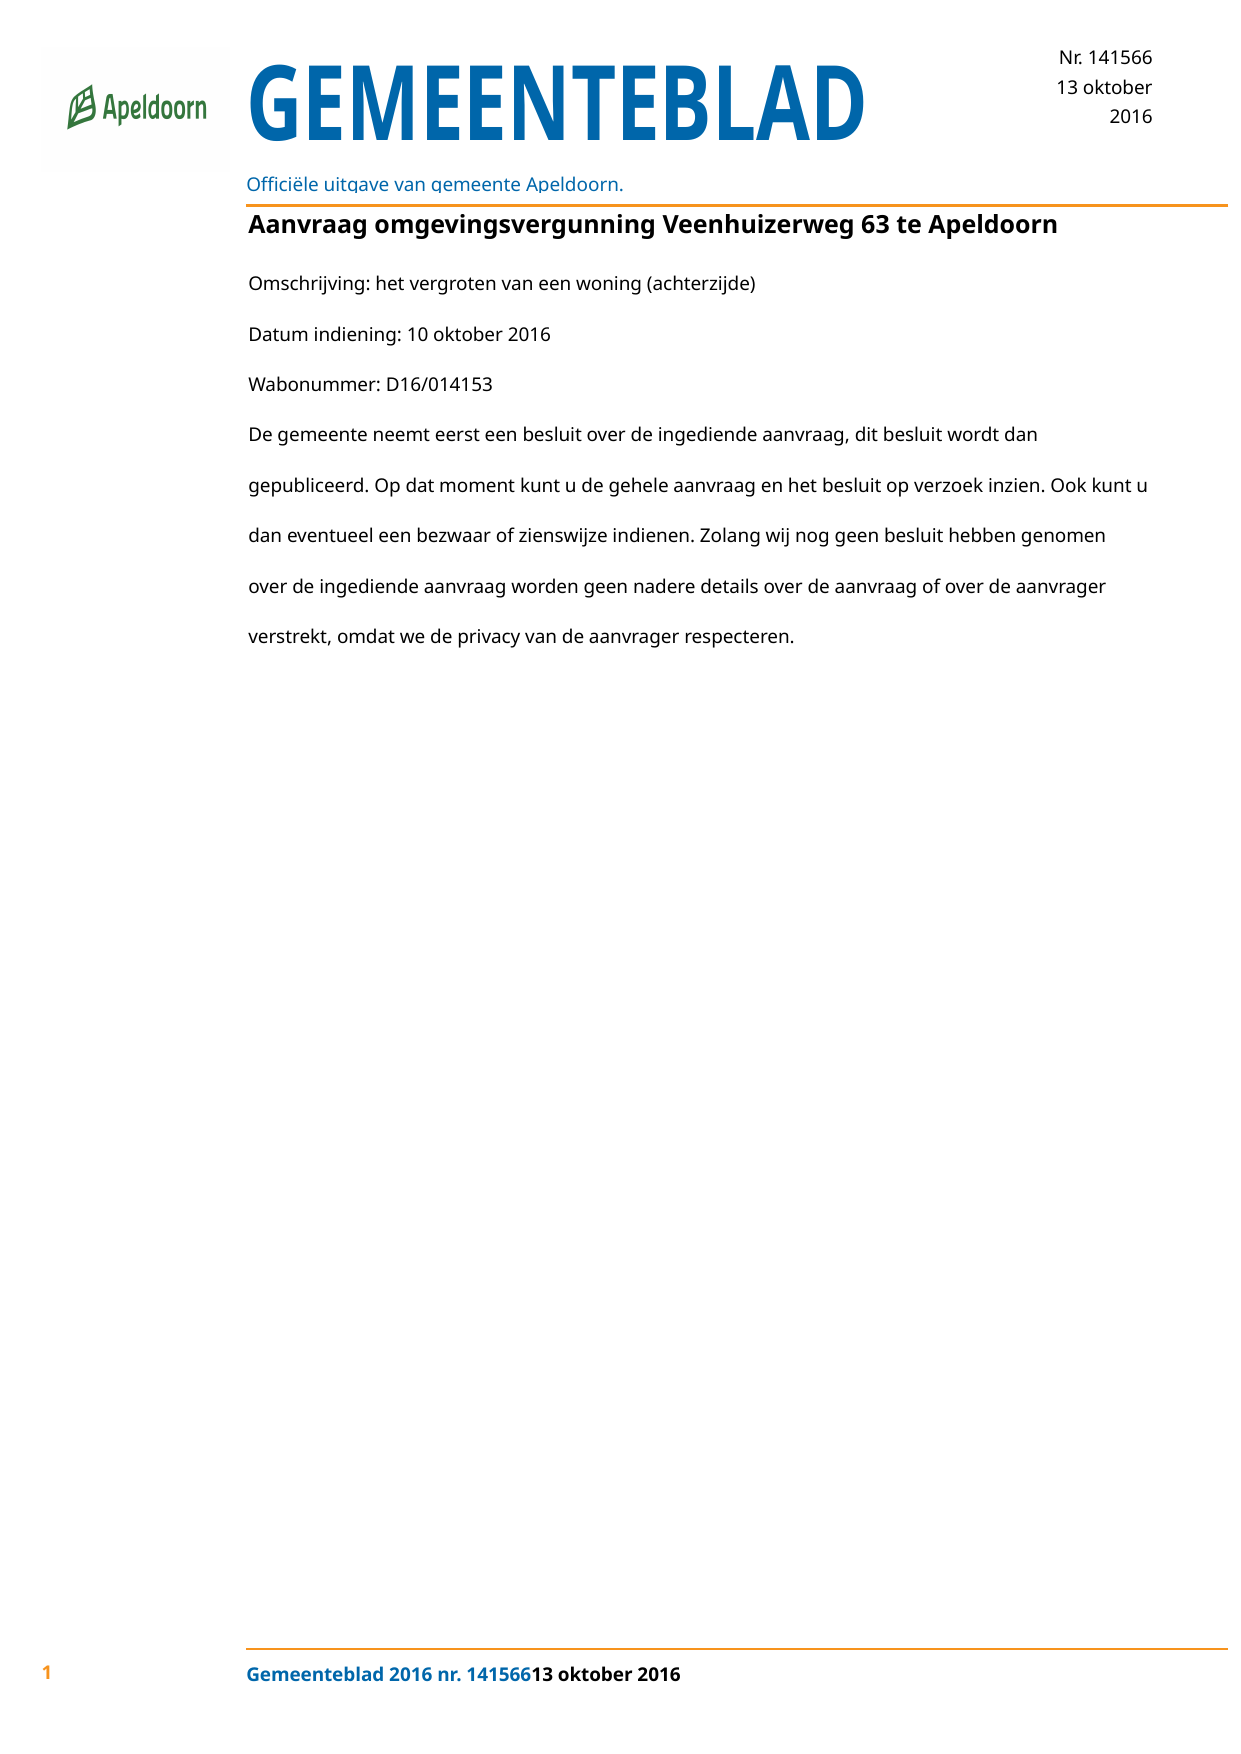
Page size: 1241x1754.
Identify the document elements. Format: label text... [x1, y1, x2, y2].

text dan eventueel een bezwaar of zienswijze indienen. Zolang wij nog geen besluit hebben genomen [248, 522, 1152, 548]
picture [41, 47, 231, 172]
text Wabonummer: D16/014153 [248, 371, 1152, 397]
text verstrekt, omdat we de privacy van de aanvrager respecteren. [248, 623, 1152, 649]
text Aanvraag omgevingsvergunning Veenhuizerweg 63 te Apeldoorn [248, 207, 1152, 241]
text gepubliceerd. Op dat moment kunt u de gehele aanvraag en het besluit op verzoek inzien. Ook kunt u [248, 472, 1152, 498]
text Omschrijving: het vergroten van een woning (achterzijde) [248, 270, 1152, 296]
text Datum indiening: 10 oktober 2016 [248, 321, 1152, 346]
text over de ingediende aanvraag worden geen nadere details over de aanvraag of over de aanvrager [248, 573, 1152, 598]
text De gemeente neemt eerst een besluit over de ingediende aanvraag, dit besluit wordt dan [248, 422, 1152, 447]
